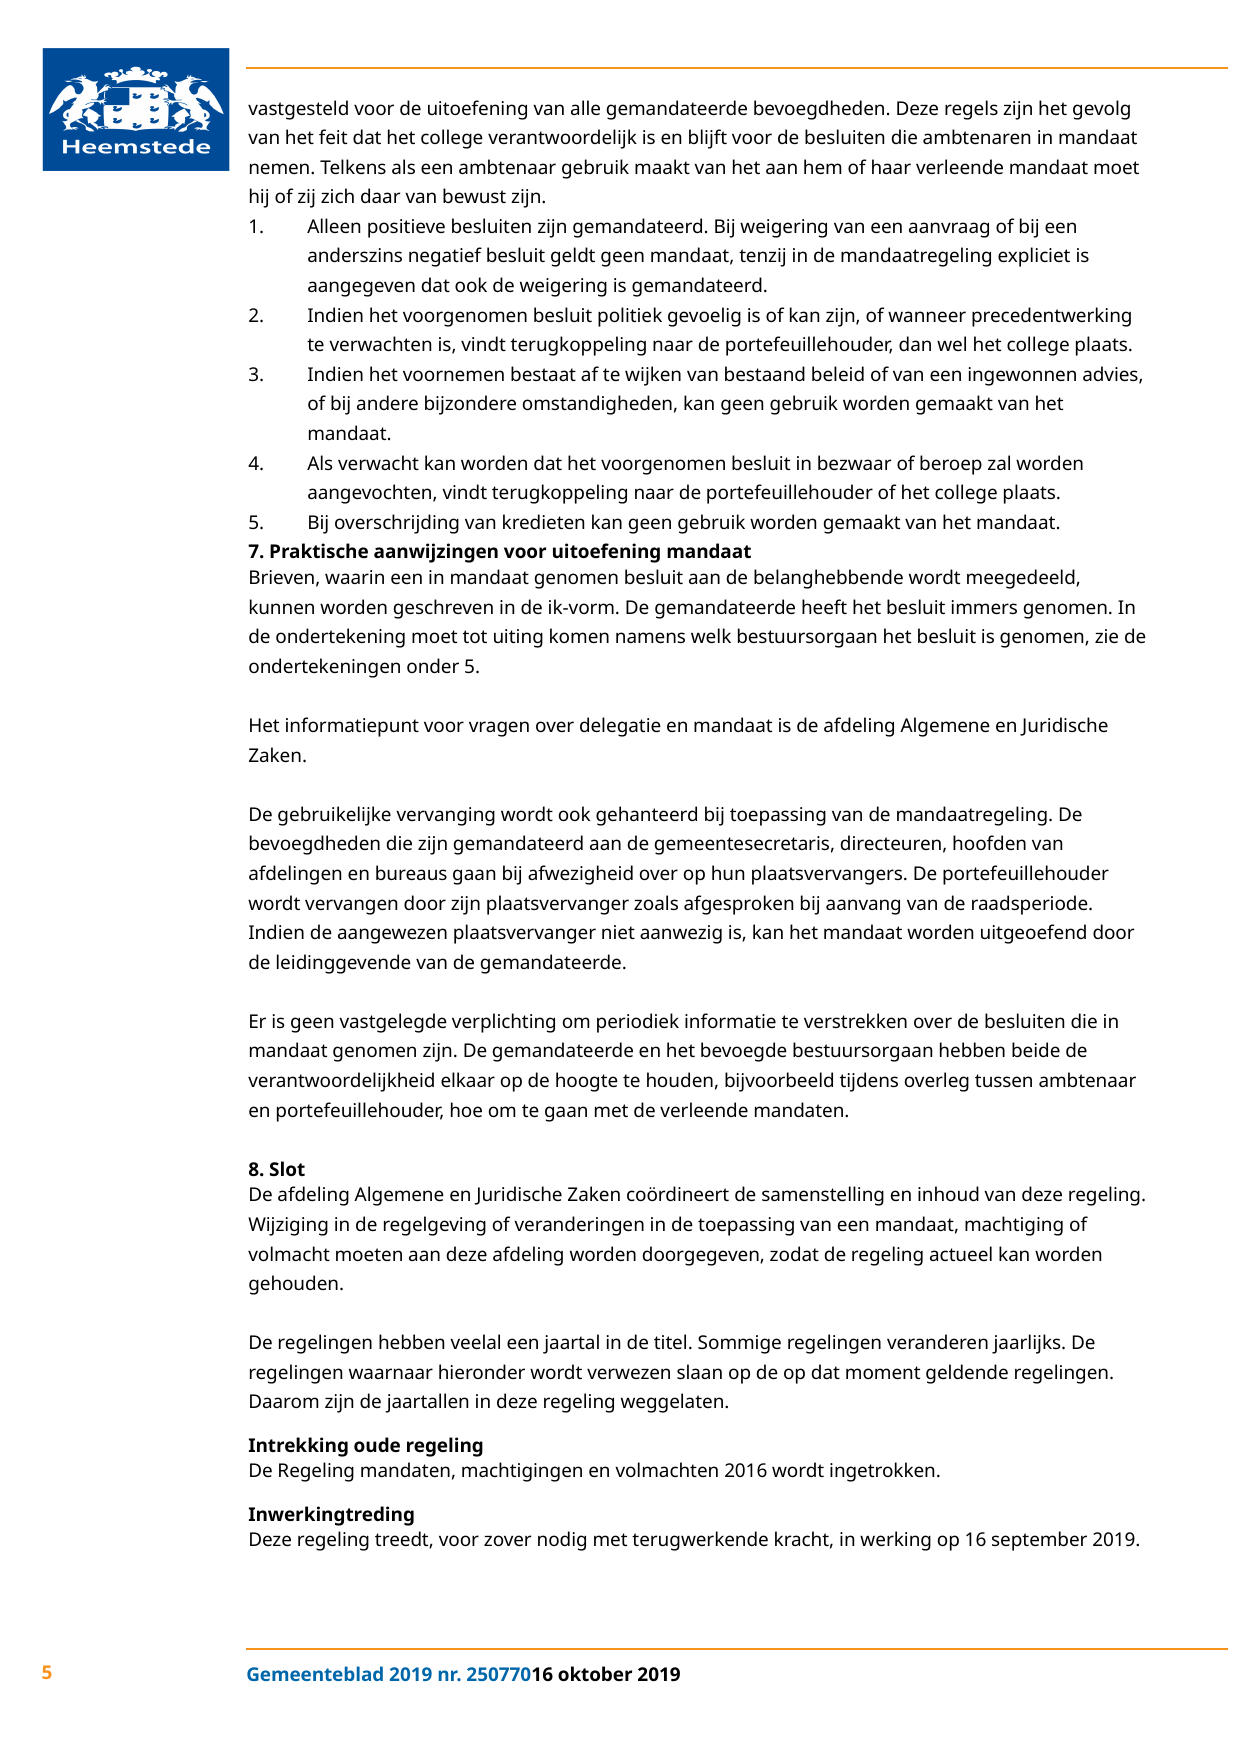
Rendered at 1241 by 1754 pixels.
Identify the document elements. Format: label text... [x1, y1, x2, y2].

list Alleen positieve besluiten zijn gemandateerd. Bij weigering van een aanvraag of bij een anderszins negatief besluit geldt geen mandaat, tenzij in de mandaatregeling expliciet is aangegeven dat ook de weigering is gemandateerd. [248, 213, 1152, 298]
text De Regeling mandaten, machtigingen en volmachten 2016 wordt ingetrokken. [248, 1458, 1152, 1483]
text Indien de aangewezen plaatsvervanger niet aanwezig is, kan het mandaat worden uitgeoefend door de leidinggevende van de gemandateerde. [248, 919, 1152, 974]
list Indien het voorgenomen besluit politiek gevoelig is of kan zijn, of wanneer precedentwerking te verwachten is, vindt terugkoppeling naar de portefeuillehouder, dan wel het college plaats. [248, 302, 1152, 357]
text De afdeling Algemene en Juridische Zaken coördineert de samenstelling en inhoud van deze regeling. Wijziging in de regelgeving of veranderingen in de toepassing van een mandaat, machtiging of volmacht moeten aan deze afdeling worden doorgegeven, zodat de regeling actueel kan worden gehouden. [248, 1182, 1152, 1296]
text 8. Slot [248, 1156, 1152, 1182]
list Indien het voornemen bestaat af te wijken van bestaand beleid of van een ingewonnen advies, of bij andere bijzondere omstandigheden, kan geen gebruik worden gemaakt van het mandaat. [248, 361, 1152, 446]
list Als verwacht kan worden dat het voorgenomen besluit in bezwaar of beroep zal worden aangevochten, vindt terugkoppeling naar de portefeuillehouder of het college plaats. [248, 450, 1152, 505]
list Bij overschrijding van kredieten kan geen gebruik worden gemaakt van het mandaat. [248, 509, 1152, 535]
text Het informatiepunt voor vragen over delegatie en mandaat is de afdeling Algemene en Juridische Zaken. [248, 712, 1152, 767]
text Er is geen vastgelegde verplichting om periodiek informatie te verstrekken over de besluiten die in mandaat genomen zijn. De gemandateerde en het bevoegde bestuursorgaan hebben beide de verantwoordelijkheid elkaar op de hoogte te houden, bijvoorbeeld tijdens overleg tussen ambtenaar en portefeuillehouder, hoe om te gaan met de verleende mandaten. [248, 1008, 1152, 1122]
text De gebruikelijke vervanging wordt ook gehanteerd bij toepassing van de mandaatregeling. De bevoegdheden die zijn gemandateerd aan de gemeentesecretaris, directeuren, hoofden van afdelingen en bureaus gaan bij afwezigheid over op hun plaatsvervangers. De portefeuillehouder wordt vervangen door zijn plaatsvervanger zoals afgesproken bij aanvang van de raadsperiode. [248, 801, 1152, 915]
text Deze regeling treedt, voor zover nodig met terugwerkende kracht, in werking op 16 september 2019. [248, 1526, 1152, 1552]
picture [41, 47, 231, 172]
text De regelingen hebben veelal een jaartal in de titel. Sommige regelingen veranderen jaarlijks. De regelingen waarnaar hieronder wordt verwezen slaan op de op dat moment geldende regelingen. Daarom zijn de jaartallen in deze regeling weggelaten. [248, 1329, 1152, 1414]
text 7. Praktische aanwijzingen voor uitoefening mandaat [248, 538, 1152, 564]
text Intrekking oude regeling [248, 1432, 1152, 1458]
text vastgesteld voor de uitoefening van alle gemandateerde bevoegdheden. Deze regels zijn het gevolg van het feit dat het college verantwoordelijk is en blijft voor de besluiten die ambtenaren in mandaat nemen. Telkens als een ambtenaar gebruik maakt van het aan hem of haar verleende mandaat moet hij of zij zich daar van bewust zijn. [248, 95, 1152, 209]
text Brieven, waarin een in mandaat genomen besluit aan de belanghebbende wordt meegedeeld, kunnen worden geschreven in de ik-vorm. De gemandateerde heeft het besluit immers genomen. In de ondertekening moet tot uiting komen namens welk bestuursorgaan het besluit is genomen, zie de ondertekeningen onder 5. [248, 564, 1152, 679]
text Inwerkingtreding [248, 1501, 1152, 1526]
